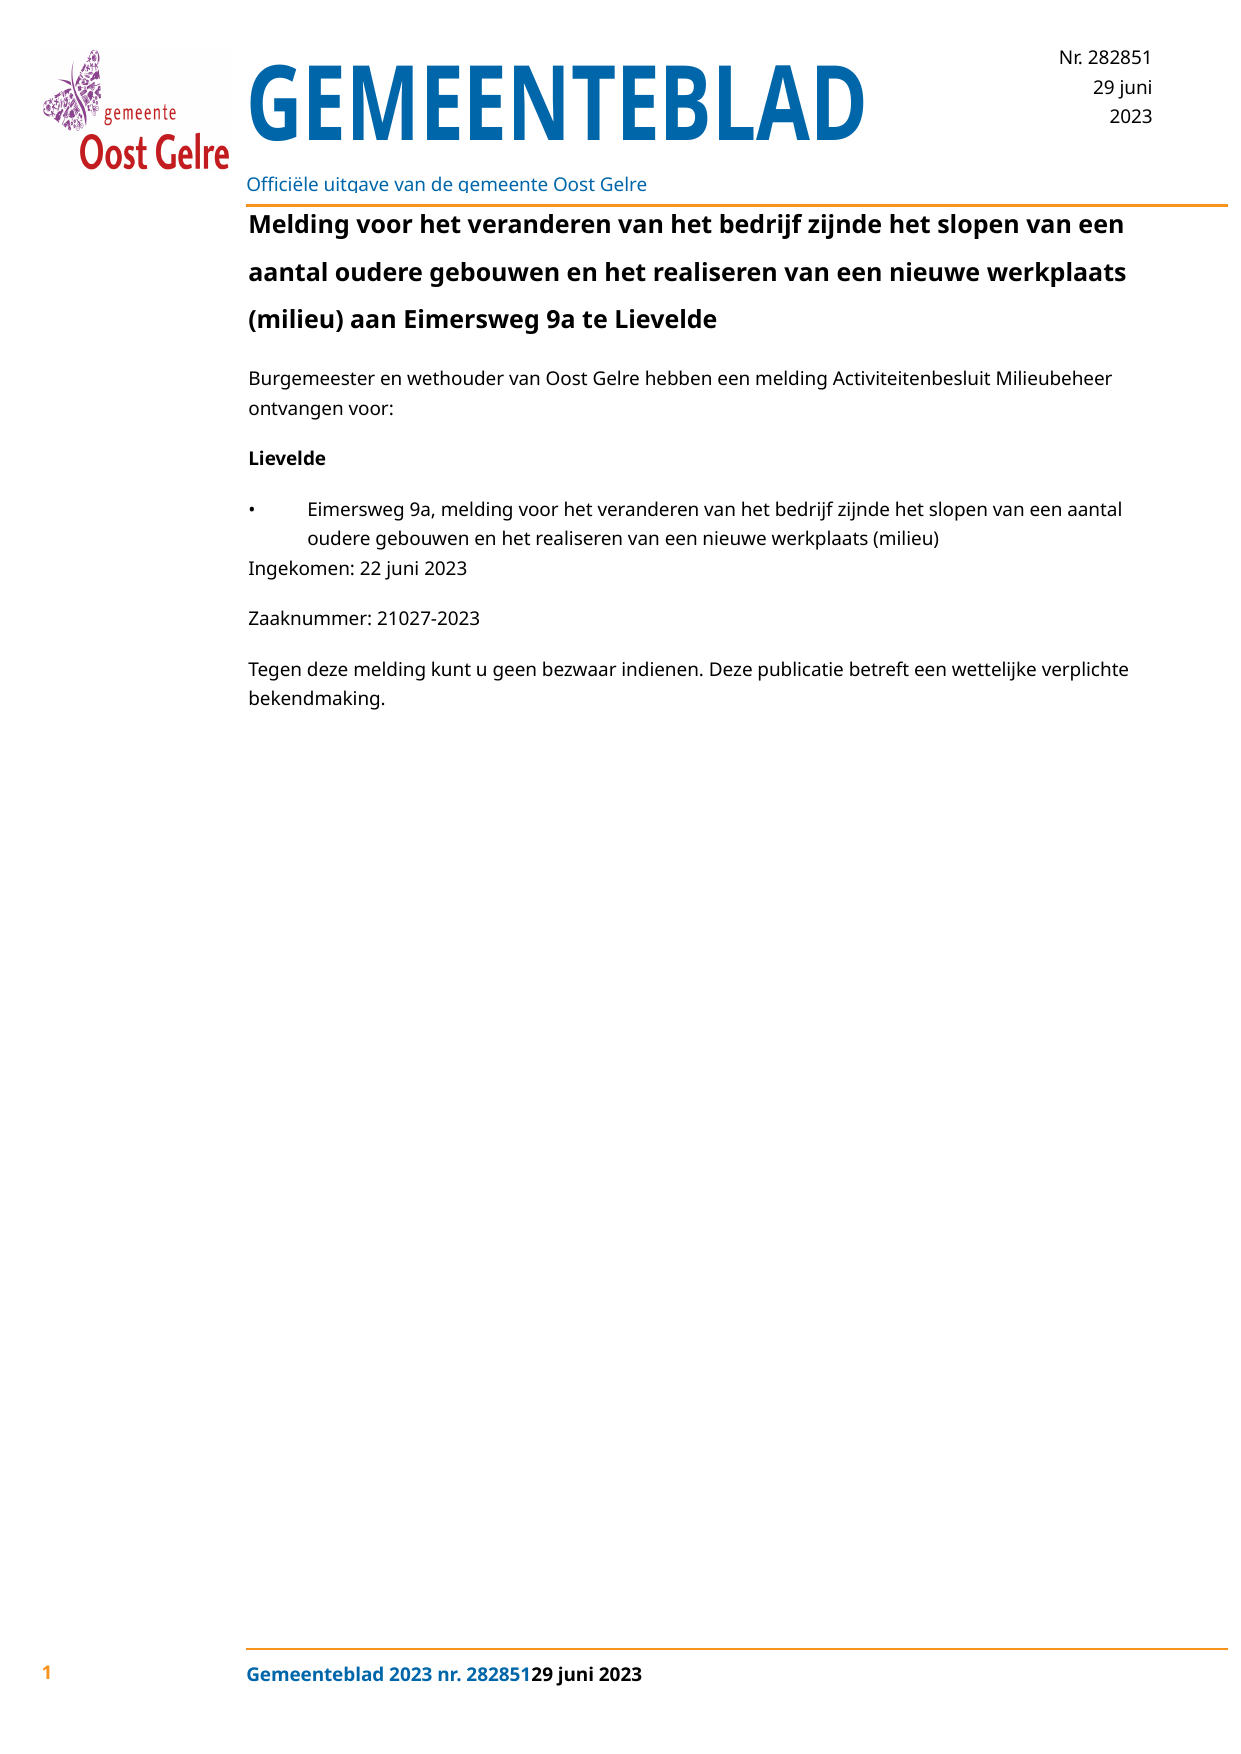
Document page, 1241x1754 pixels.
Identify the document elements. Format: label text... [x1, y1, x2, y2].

text Burgemeester en wethouder van Oost Gelre hebben een melding Activiteitenbesluit Milieubeheer ontvangen voor: [248, 366, 1152, 421]
text Tegen deze melding kunt u geen bezwaar indienen. Deze publicatie betreft een wettelijke verplichte bekendmaking. [248, 656, 1152, 711]
picture [41, 47, 231, 172]
list Eimersweg 9a, melding voor het veranderen van het bedrijf zijnde het slopen van een aantal oudere gebouwen en het realiseren van een nieuwe werkplaats (milieu) [248, 496, 1152, 551]
text Melding voor het veranderen van het bedrijf zijnde het slopen van een aantal oudere gebouwen en het realiseren van een nieuwe werkplaats (milieu) aan Eimersweg 9a te Lievelde [248, 207, 1152, 336]
text Lievelde [248, 446, 1152, 471]
text Ingekomen: 22 juni 2023 [248, 555, 1152, 581]
text Zaaknummer: 21027-2023 [248, 606, 1152, 631]
